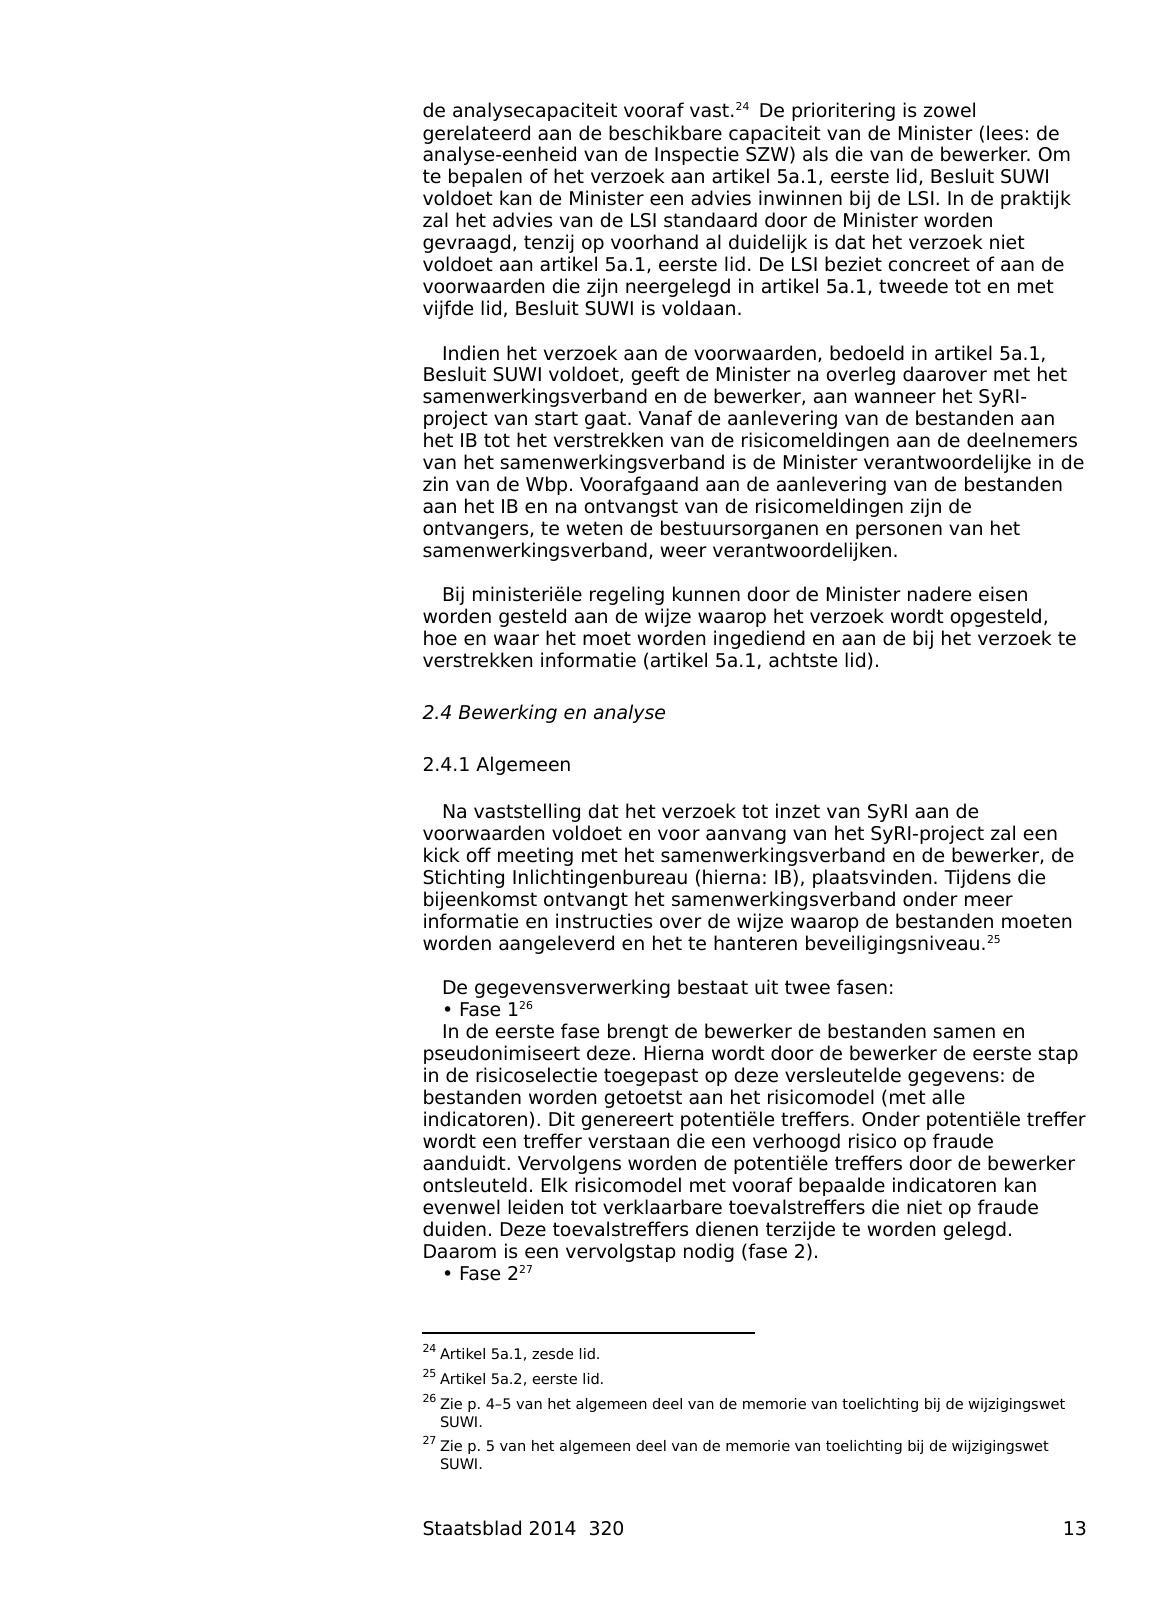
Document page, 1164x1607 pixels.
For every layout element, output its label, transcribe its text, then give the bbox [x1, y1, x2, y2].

text Bij ministeriële regeling kunnen door de Minister nadere eisen worden gesteld aan de wijze waarop het verzoek wordt opgesteld, hoe en waar het moet worden ingediend en aan de bij het verzoek te verstrekken informatie (artikel 5a.1, achtste lid). [422, 584, 1087, 672]
text • Fase 1 [422, 999, 1087, 1021]
text Na vaststelling dat het verzoek tot inzet van SyRI aan de voorwaarden voldoet en voor aanvang van het SyRI-project zal een kick off meeting met het samenwerkingsverband en de bewerker, de Stichting Inlichtingenbureau (hierna: IB), plaatsvinden. Tijdens die bijeenkomst ontvangt het samenwerkingsverband onder meer informatie en instructies over de wijze waarop de bestanden moeten worden aangeleverd en het te hanteren beveiligingsniveau. [422, 801, 1087, 955]
text Zie p. 5 van het algemeen deel van de memorie van toelichting bij de wijzigingswet SUWI. [422, 1434, 1087, 1473]
subtitle 2.4.1 Algemeen [422, 754, 1087, 776]
text In de eerste fase brengt de bewerker de bestanden samen en pseudonimiseert deze. Hierna wordt door de bewerker de eerste stap in de risicoselectie toegepast op deze versleutelde gegevens: de bestanden worden getoetst aan het risicomodel (met alle indicatoren). Dit genereert potentiële treffers. Onder potentiële treffer wordt een treffer verstaan die een verhoogd risico op fraude aanduidt. Vervolgens worden de potentiële treffers door de bewerker ontsleuteld. Elk risicomodel met vooraf bepaalde indicatoren kan evenwel leiden tot verklaarbare toevalstreffers die niet op fraude duiden. Deze toevalstreffers dienen terzijde te worden gelegd. Daarom is een vervolgstap nodig (fase 2). [422, 1021, 1087, 1263]
text Indien het verzoek aan de voorwaarden, bedoeld in artikel 5a.1, Besluit SUWI voldoet, geeft de Minister na overleg daarover met het samenwerkingsverband en de bewerker, aan wanneer het SyRI-project van start gaat. Vanaf de aanlevering van de bestanden aan het IB tot het verstrekken van de risicomeldingen aan de deelnemers van het samenwerkingsverband is de Minister verantwoordelijke in de zin van de Wbp. Voorafgaand aan de aanlevering van de bestanden aan het IB en na ontvangst van de risicomeldingen zijn de ontvangers, te weten de bestuursorganen en personen van het samenwerkingsverband, weer verantwoordelijken. [422, 342, 1087, 562]
text Artikel 5a.2, eerste lid. [422, 1367, 1087, 1389]
text • Fase 2 [422, 1263, 1087, 1285]
text de analysecapaciteit vooraf vast. De prioritering is zowel gerelateerd aan de beschikbare capaciteit van de Minister (lees: de analyse-eenheid van de Inspectie SZW) als die van de bewerker. Om te bepalen of het verzoek aan artikel 5a.1, eerste lid, Besluit SUWI voldoet kan de Minister een advies inwinnen bij de LSI. In de praktijk zal het advies van de LSI standaard door de Minister worden gevraagd, tenzij op voorhand al duidelijk is dat het verzoek niet voldoet aan artikel 5a.1, eerste lid. De LSI beziet concreet of aan de voorwaarden die zijn neergelegd in artikel 5a.1, tweede tot en met vijfde lid, Besluit SUWI is voldaan. [422, 100, 1087, 320]
text De gegevensverwerking bestaat uit twee fasen: [422, 977, 1087, 999]
text Artikel 5a.1, zesde lid. [422, 1342, 1087, 1364]
subtitle 2.4 Bewerking en analyse [422, 702, 1087, 724]
text Zie p. 4–5 van het algemeen deel van de memorie van toelichting bij de wijzigingswet SUWI. [422, 1392, 1087, 1431]
